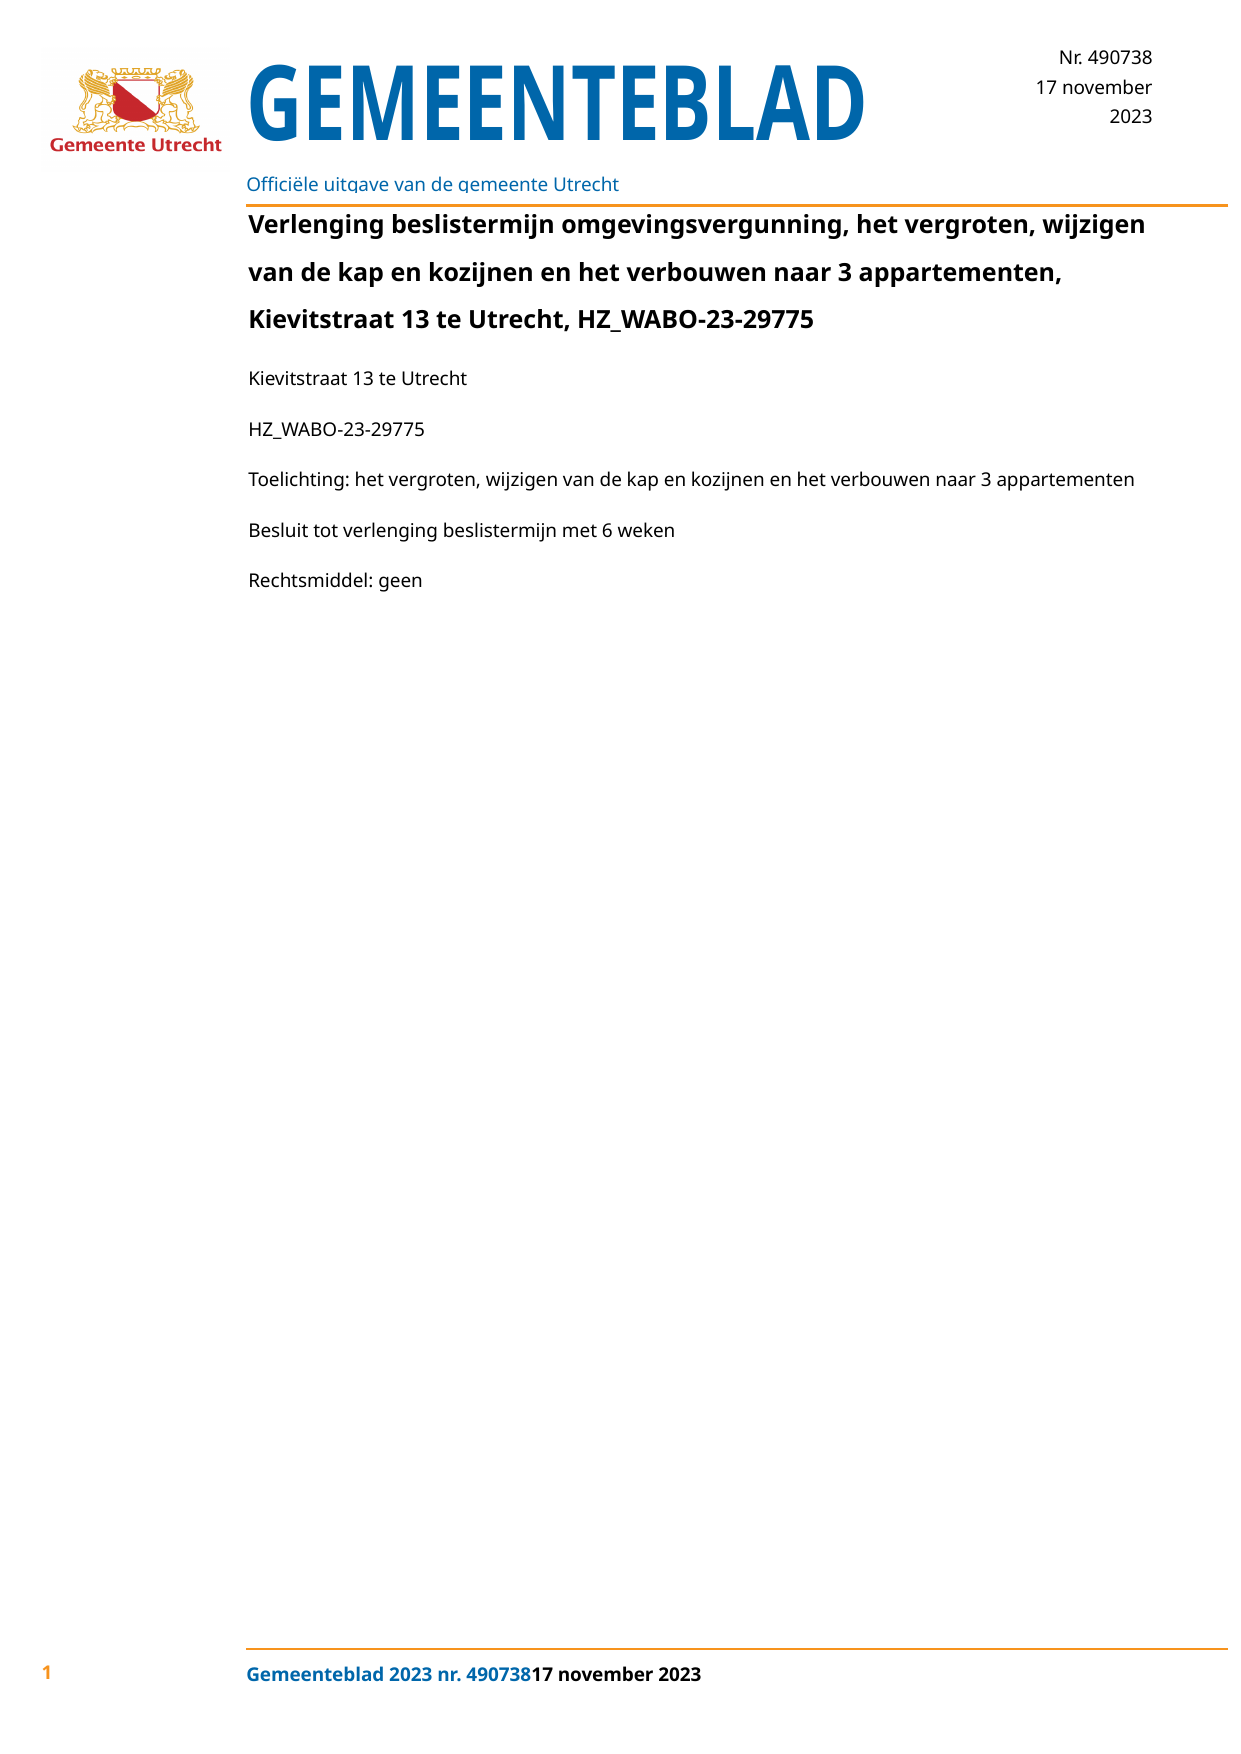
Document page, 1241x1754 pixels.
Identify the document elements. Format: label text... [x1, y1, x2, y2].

text Toelichting: het vergroten, wijzigen van de kap en kozijnen en het verbouwen naar 3 appartementen [248, 466, 1152, 492]
text HZ_WABO-23-29775 [248, 416, 1152, 442]
text Besluit tot verlenging beslistermijn met 6 weken [248, 517, 1152, 542]
text Kievitstraat 13 te Utrecht [248, 366, 1152, 391]
text Verlenging beslistermijn omgevingsvergunning, het vergroten, wijzigen van de kap en kozijnen en het verbouwen naar 3 appartementen, Kievitstraat 13 te Utrecht, HZ_WABO-23-29775 [248, 207, 1152, 336]
picture [41, 47, 231, 172]
text Rechtsmiddel: geen [248, 567, 1152, 593]
